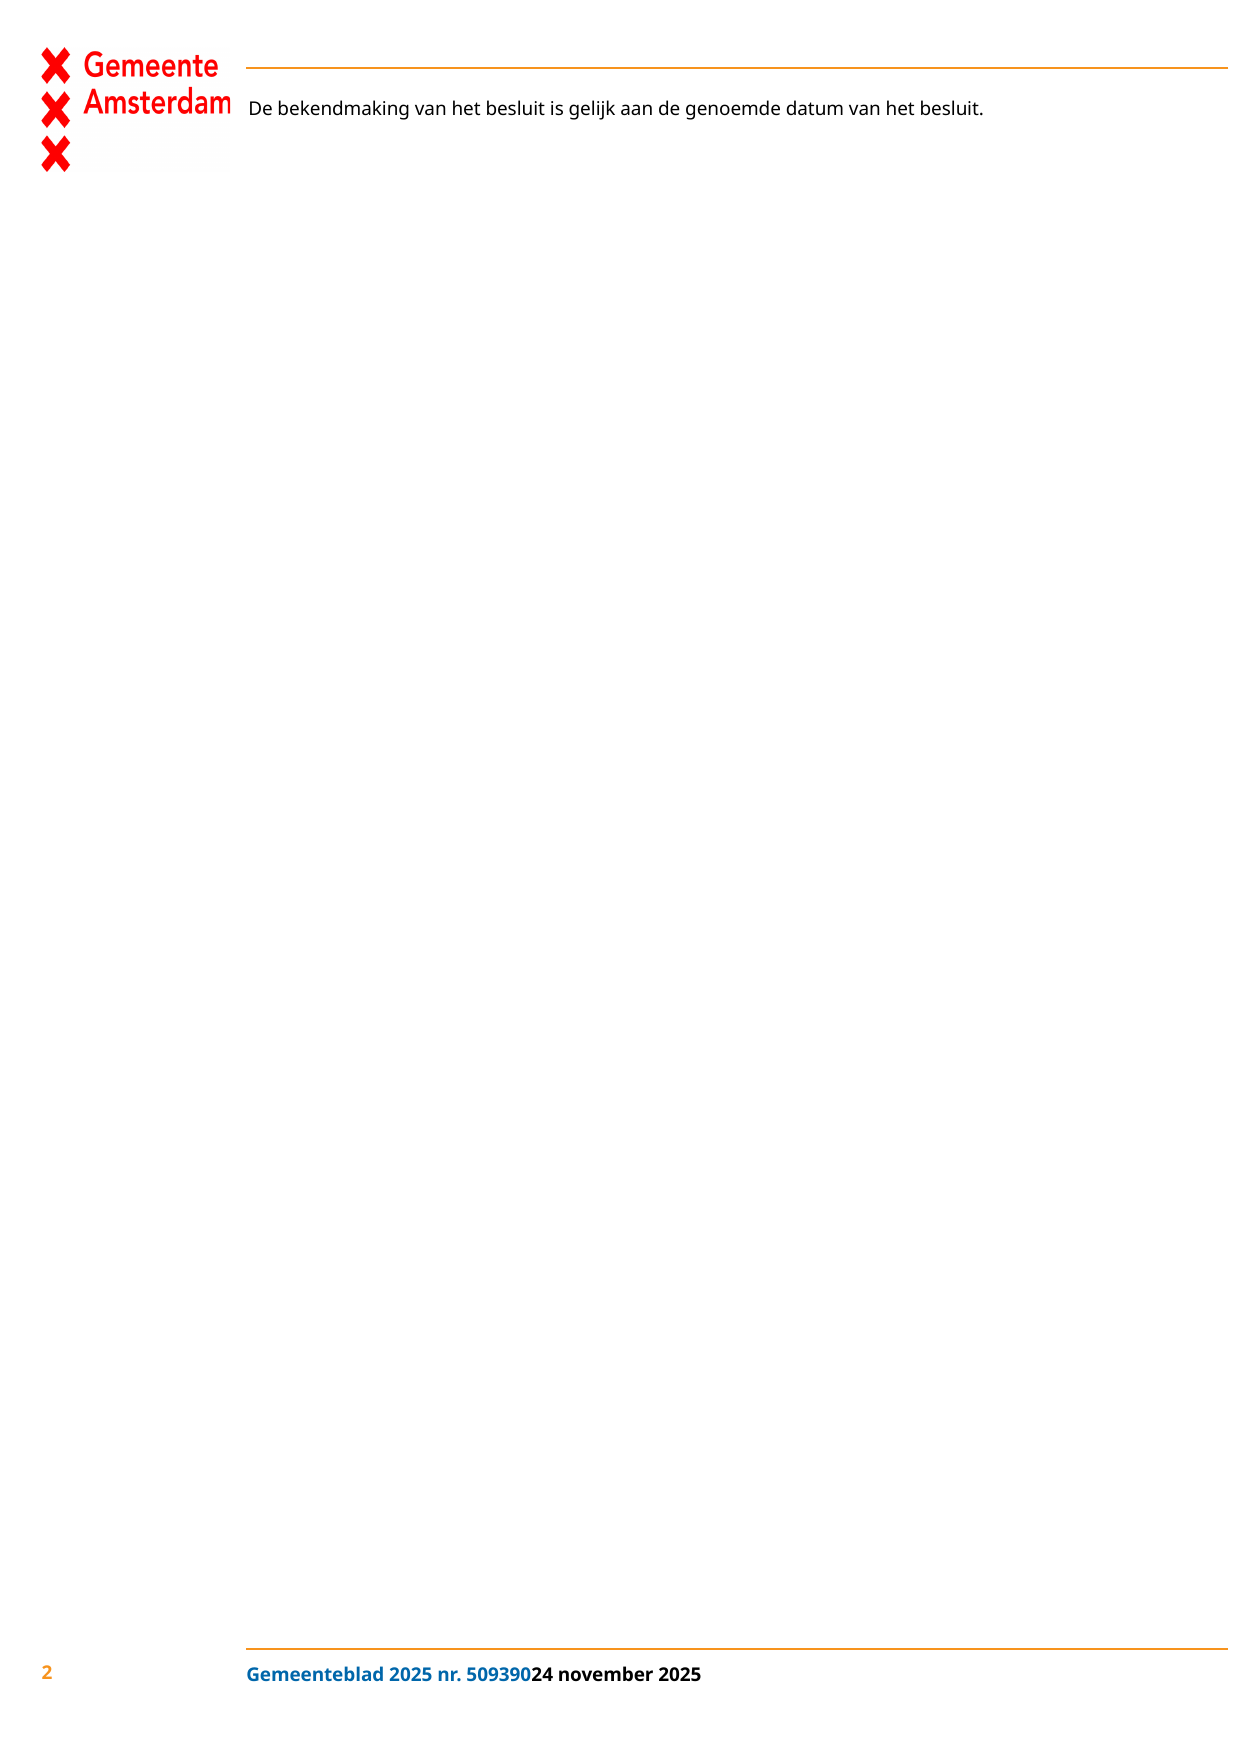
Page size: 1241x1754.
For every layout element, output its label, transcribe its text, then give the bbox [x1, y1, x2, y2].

text De bekendmaking van het besluit is gelijk aan de genoemde datum van het besluit. [248, 95, 1152, 121]
picture [41, 47, 231, 172]
